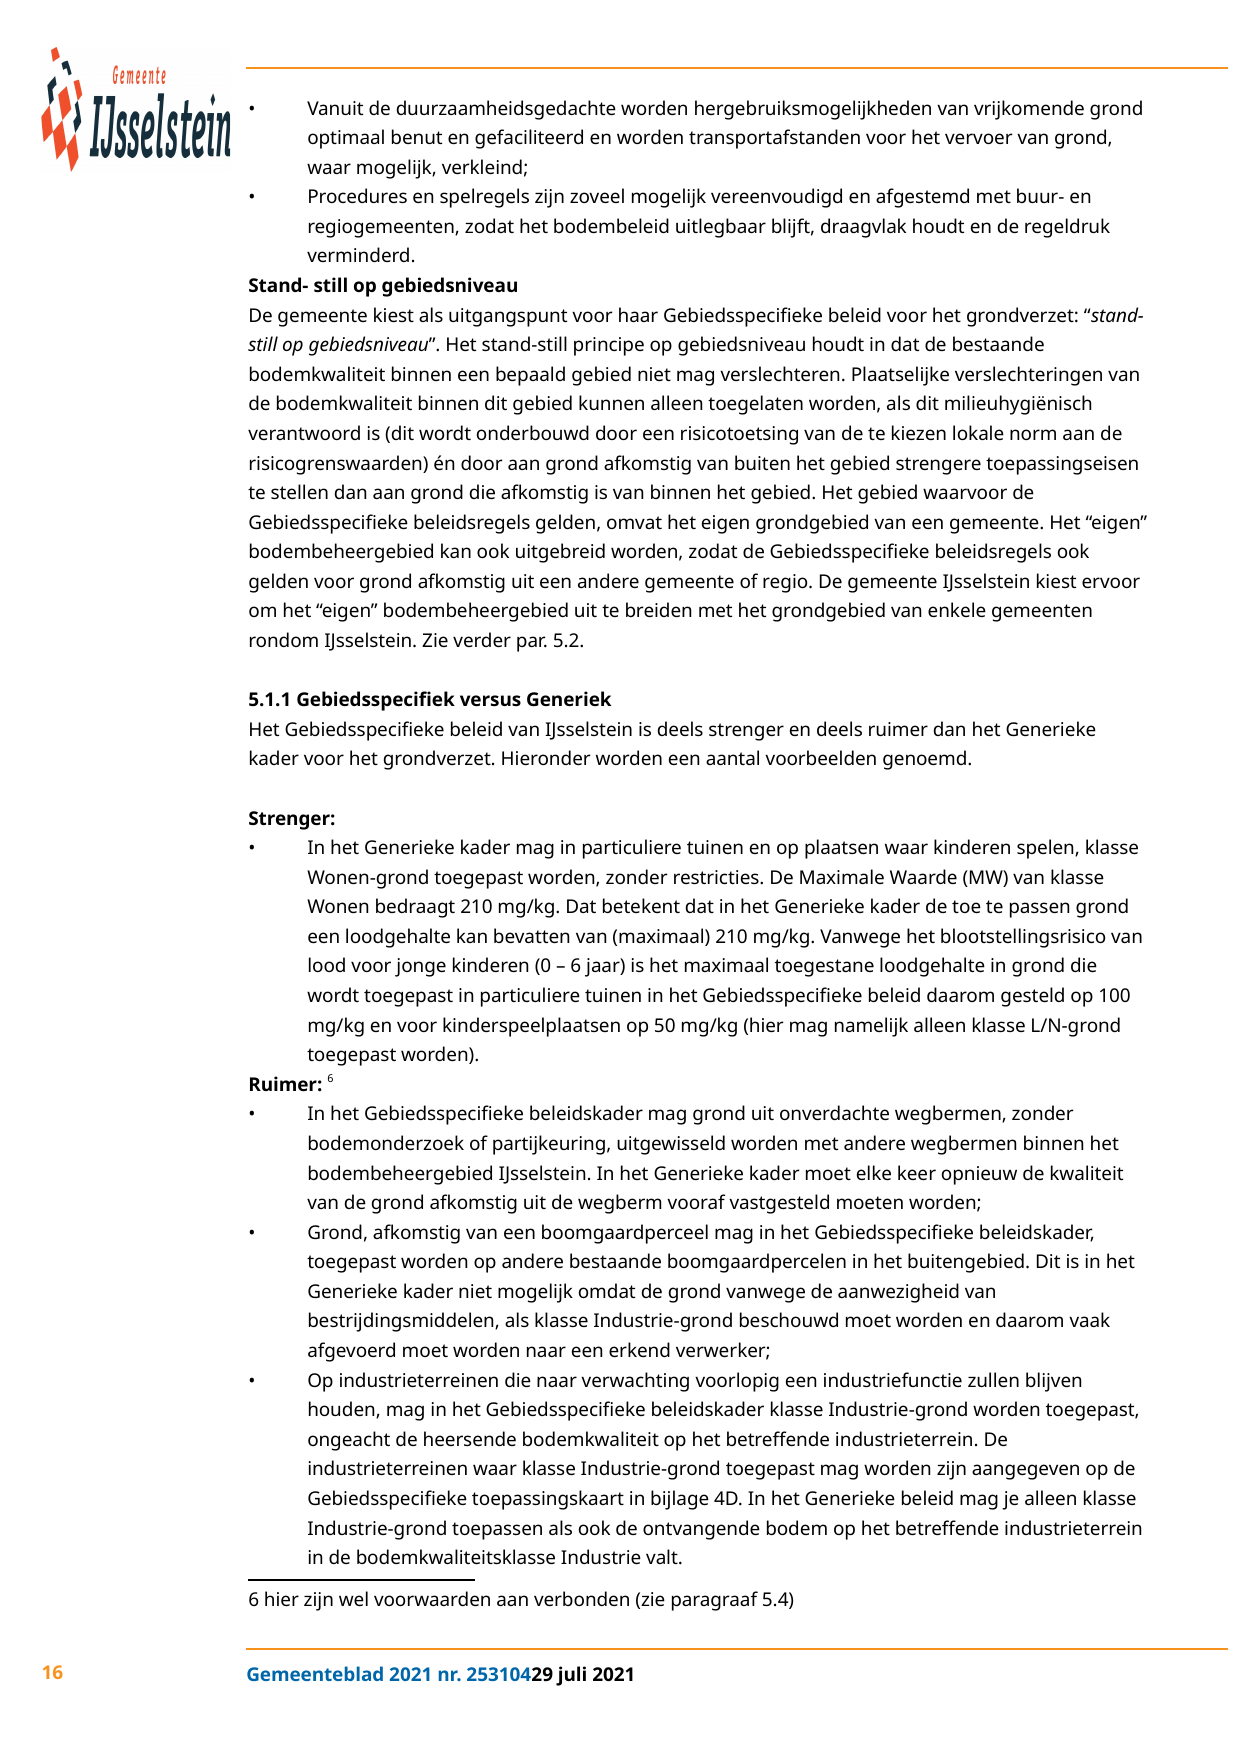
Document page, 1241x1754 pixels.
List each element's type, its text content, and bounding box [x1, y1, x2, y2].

text hier zijn wel voorwaarden aan verbonden (zie paragraaf 5.4) [248, 1586, 1152, 1612]
text Stand- still op gebiedsniveau [248, 272, 1152, 298]
list In het Gebiedsspecifieke beleidskader mag grond uit onverdachte wegbermen, zonder bodemonderzoek of partijkeuring, uitgewisseld worden met andere wegbermen binnen het bodembeheergebied IJsselstein. In het Generieke kader moet elke keer opnieuw de kwaliteit van de grond afkomstig uit de wegberm vooraf vastgesteld moeten worden; [248, 1101, 1152, 1215]
text De gemeente kiest als uitgangspunt voor haar Gebiedsspecifieke beleid voor het grondverzet: “stand-still op gebiedsniveau”. Het stand-still principe op gebiedsniveau houdt in dat de bestaande bodemkwaliteit binnen een bepaald gebied niet mag verslechteren. Plaatselijke verslechteringen van de bodemkwaliteit binnen dit gebied kunnen alleen toegelaten worden, als dit milieuhygiënisch verantwoord is (dit wordt onderbouwd door een risicotoetsing van de te kiezen lokale norm aan de risicogrenswaarden) én door aan grond afkomstig van buiten het gebied strengere toepassingseisen te stellen dan aan grond die afkomstig is van binnen het gebied. Het gebied waarvoor de Gebiedsspecifieke beleidsregels gelden, omvat het eigen grondgebied van een gemeente. Het “eigen” bodembeheergebied kan ook uitgebreid worden, zodat de Gebiedsspecifieke beleidsregels ook gelden voor grond afkomstig uit een andere gemeente of regio. De gemeente IJsselstein kiest ervoor om het “eigen” bodembeheergebied uit te breiden met het grondgebied van enkele gemeenten rondom IJsselstein. Zie verder par. 5.2. [248, 302, 1152, 653]
text Ruimer: [248, 1071, 1152, 1097]
list In het Generieke kader mag in particuliere tuinen en op plaatsen waar kinderen spelen, klasse Wonen-grond toegepast worden, zonder restricties. De Maximale Waarde (MW) van klasse Wonen bedraagt 210 mg/kg. Dat betekent dat in het Generieke kader de toe te passen grond een loodgehalte kan bevatten van (maximaal) 210 mg/kg. Vanwege het blootstellingsrisico van lood voor jonge kinderen (0 – 6 jaar) is het maximaal toegestane loodgehalte in grond die wordt toegepast in particuliere tuinen in het Gebiedsspecifieke beleid daarom gesteld op 100 mg/kg en voor kinderspeelplaatsen op 50 mg/kg (hier mag namelijk alleen klasse L/N-grond toegepast worden). [248, 834, 1152, 1067]
list Op industrieterreinen die naar verwachting voorlopig een industriefunctie zullen blijven houden, mag in het Gebiedsspecifieke beleidskader klasse Industrie-grond worden toegepast, ongeacht de heersende bodemkwaliteit op het betreffende industrieterrein. De industrieterreinen waar klasse Industrie-grond toegepast mag worden zijn aangegeven op de Gebiedsspecifieke toepassingskaart in bijlage 4D. In het Generieke beleid mag je alleen klasse Industrie-grond toepassen als ook de ontvangende bodem op het betreffende industrieterrein in de bodemkwaliteitsklasse Industrie valt. [248, 1367, 1152, 1570]
text Het Gebiedsspecifieke beleid van IJsselstein is deels strenger en deels ruimer dan het Generieke kader voor het grondverzet. Hieronder worden een aantal voorbeelden genoemd. [248, 716, 1152, 771]
list Grond, afkomstig van een boomgaardperceel mag in het Gebiedsspecifieke beleidskader, toegepast worden op andere bestaande boomgaardpercelen in het buitengebied. Dit is in het Generieke kader niet mogelijk omdat de grond vanwege de aanwezigheid van bestrijdingsmiddelen, als klasse Industrie-grond beschouwd moet worden en daarom vaak afgevoerd moet worden naar een erkend verwerker; [248, 1219, 1152, 1363]
list Vanuit de duurzaamheidsgedachte worden hergebruiksmogelijkheden van vrijkomende grond optimaal benut en gefaciliteerd en worden transportafstanden voor het vervoer van grond, waar mogelijk, verkleind; [248, 95, 1152, 180]
text 5.1.1 Gebiedsspecifiek versus Generiek [248, 686, 1152, 712]
text Strenger: [248, 805, 1152, 831]
list Procedures en spelregels zijn zoveel mogelijk vereenvoudigd en afgestemd met buur- en regiogemeenten, zodat het bodembeleid uitlegbaar blijft, draagvlak houdt en de regeldruk verminderd. [248, 183, 1152, 268]
picture [41, 47, 231, 172]
